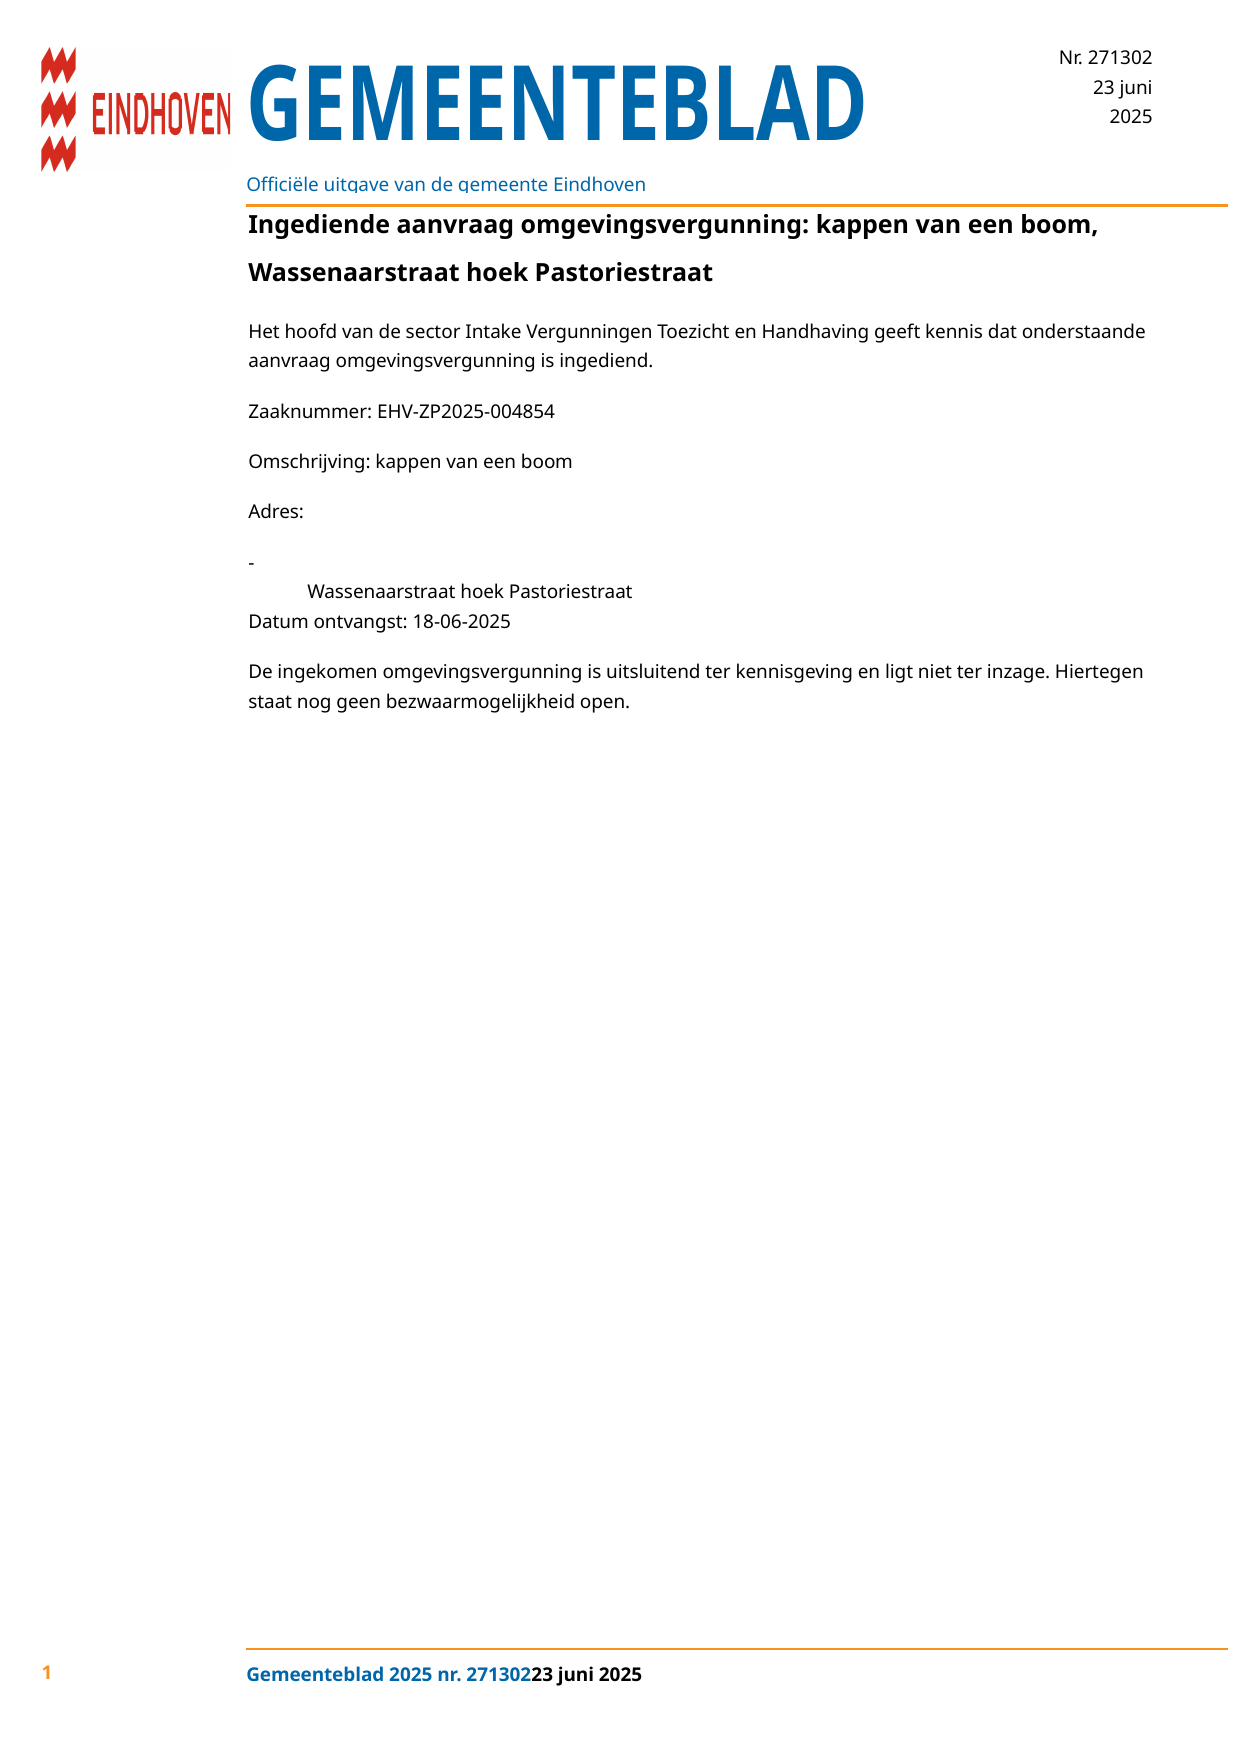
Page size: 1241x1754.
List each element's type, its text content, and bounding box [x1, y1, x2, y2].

text Datum ontvangst: 18-06-2025 [248, 608, 1152, 634]
list Wassenaarstraat hoek Pastoriestraat [248, 579, 1152, 604]
text Adres: [248, 499, 1152, 524]
picture [41, 47, 231, 172]
text Zaaknummer: EHV-ZP2025-004854 [248, 398, 1152, 424]
text De ingekomen omgevingsvergunning is uitsluitend ter kennisgeving en ligt niet ter inzage. Hiertegen staat nog geen bezwaarmogelijkheid open. [248, 659, 1152, 714]
text Omschrijving: kappen van een boom [248, 448, 1152, 474]
text Ingediende aanvraag omgevingsvergunning: kappen van een boom, Wassenaarstraat hoek Pastoriestraat [248, 207, 1152, 288]
text Het hoofd van de sector Intake Vergunningen Toezicht en Handhaving geeft kennis dat onderstaande aanvraag omgevingsvergunning is ingediend. [248, 318, 1152, 373]
